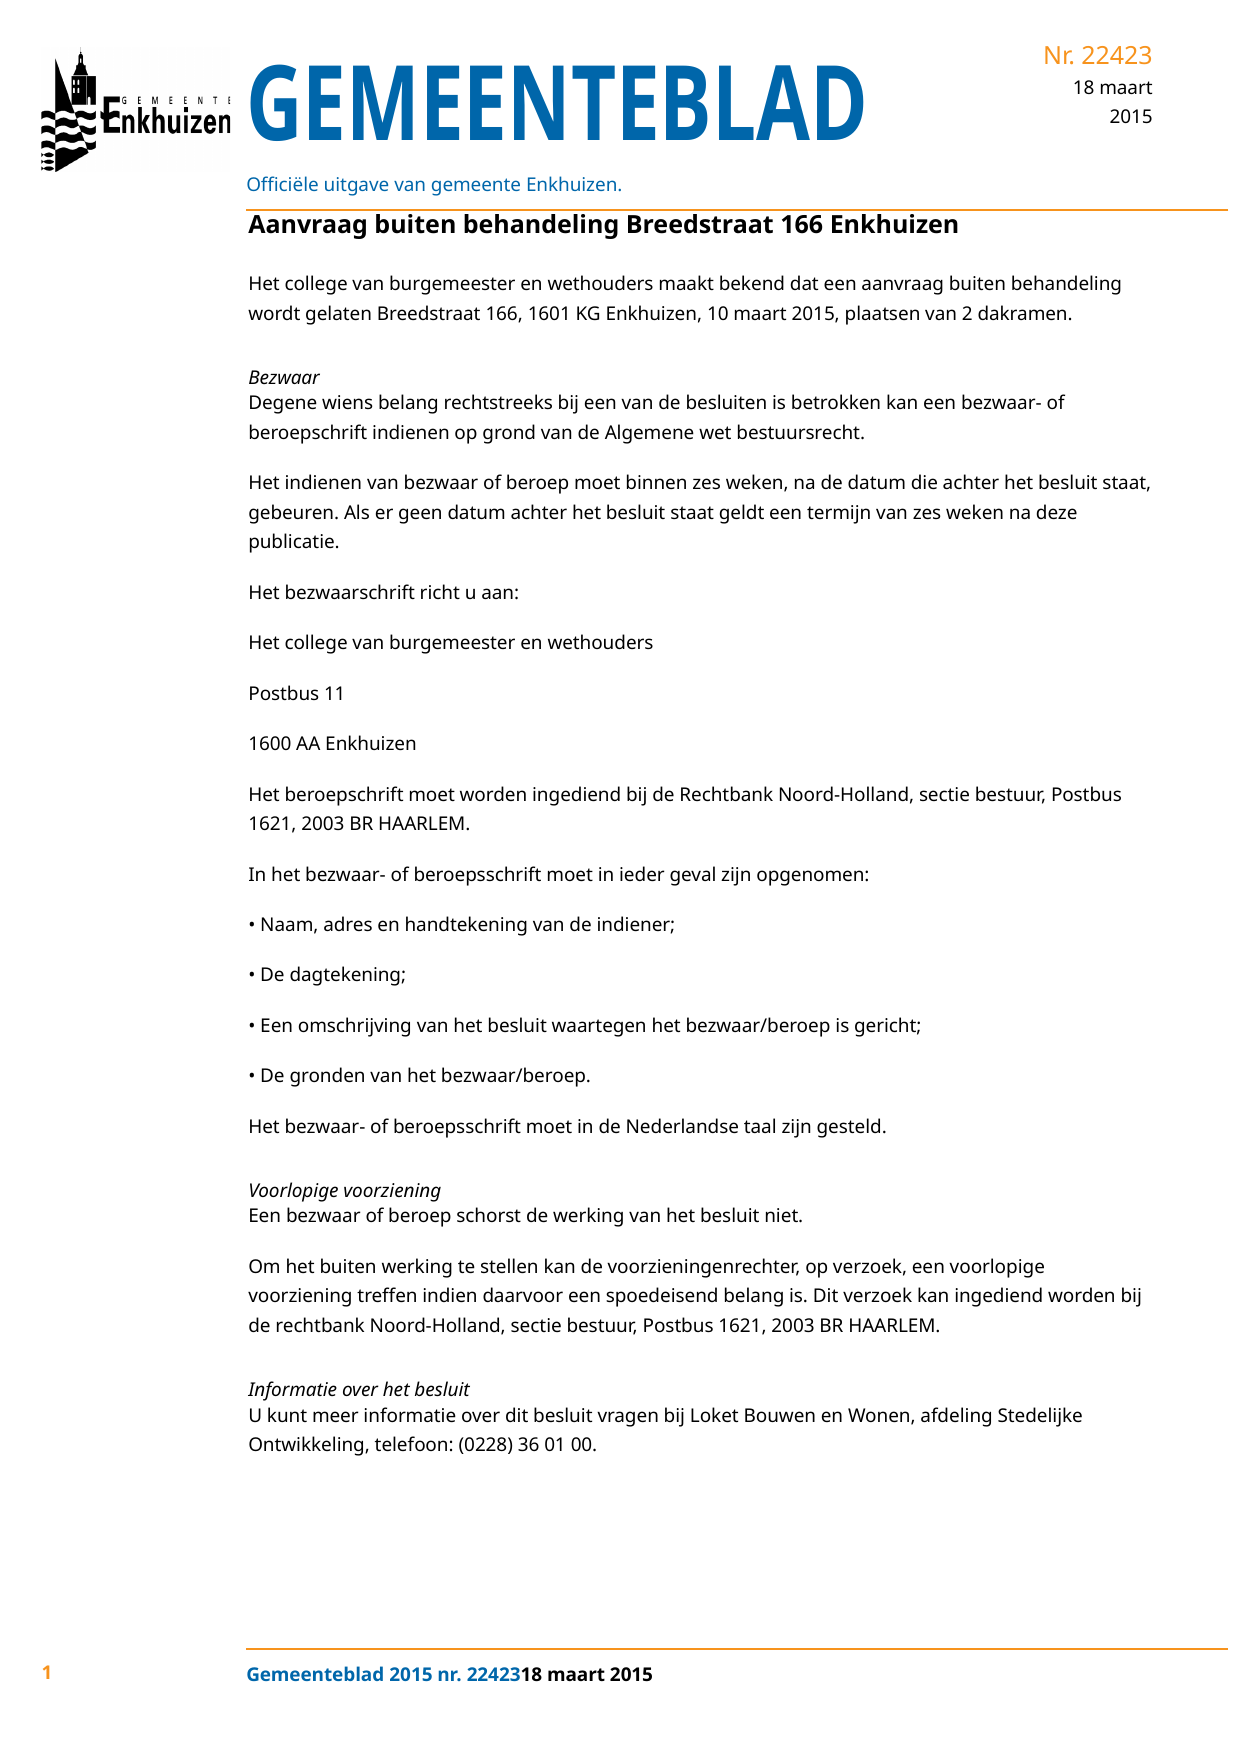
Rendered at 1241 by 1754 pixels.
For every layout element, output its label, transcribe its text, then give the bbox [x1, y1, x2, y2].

text Het indienen van bezwaar of beroep moet binnen zes weken, na de datum die achter het besluit staat, gebeuren. Als er geen datum achter het besluit staat geldt een termijn van zes weken na deze publicatie. [248, 469, 1152, 554]
text • De dagtekening; [248, 962, 1152, 987]
text Het college van burgemeester en wethouders [248, 629, 1152, 655]
text U kunt meer informatie over dit besluit vragen bij Loket Bouwen en Wonen, afdeling Stedelijke Ontwikkeling, telefoon: (0228) 36 01 00. [248, 1402, 1152, 1457]
picture [41, 47, 231, 172]
text • De gronden van het bezwaar/beroep. [248, 1062, 1152, 1088]
text Aanvraag buiten behandeling Breedstraat 166 Enkhuizen [248, 211, 1152, 241]
text Om het buiten werking te stellen kan de voorzieningenrechter, op verzoek, een voorlopige voorziening treffen indien daarvoor een spoedeisend belang is. Dit verzoek kan ingediend worden bij de rechtbank Noord-Holland, sectie bestuur, Postbus 1621, 2003 BR HAARLEM. [248, 1253, 1152, 1338]
text Het college van burgemeester en wethouders maakt bekend dat een aanvraag buiten behandeling wordt gelaten Breedstraat 166, 1601 KG Enkhuizen, 10 maart 2015, plaatsen van 2 dakramen. [248, 270, 1152, 326]
text Een bezwaar of beroep schorst de werking van het besluit niet. [248, 1203, 1152, 1228]
text Degene wiens belang rechtstreeks bij een van de besluiten is betrokken kan een bezwaar- of beroepschrift indienen op grond van de Algemene wet bestuursrecht. [248, 389, 1152, 445]
text Het bezwaar- of beroepsschrift moet in de Nederlandse taal zijn gesteld. [248, 1113, 1152, 1139]
text Het bezwaarschrift richt u aan: [248, 579, 1152, 605]
text Bezwaar [248, 364, 1152, 389]
text Informatie over het besluit [248, 1376, 1152, 1402]
text Voorlopige voorziening [248, 1177, 1152, 1203]
text • Naam, adres en handtekening van de indiener; [248, 911, 1152, 937]
text Postbus 11 [248, 680, 1152, 706]
text • Een omschrijving van het besluit waartegen het bezwaar/beroep is gericht; [248, 1012, 1152, 1038]
text 1600 AA Enkhuizen [248, 730, 1152, 756]
text In het bezwaar- of beroepsschrift moet in ieder geval zijn opgenomen: [248, 861, 1152, 887]
text Het beroepschrift moet worden ingediend bij de Rechtbank Noord-Holland, sectie bestuur, Postbus 1621, 2003 BR HAARLEM. [248, 781, 1152, 836]
